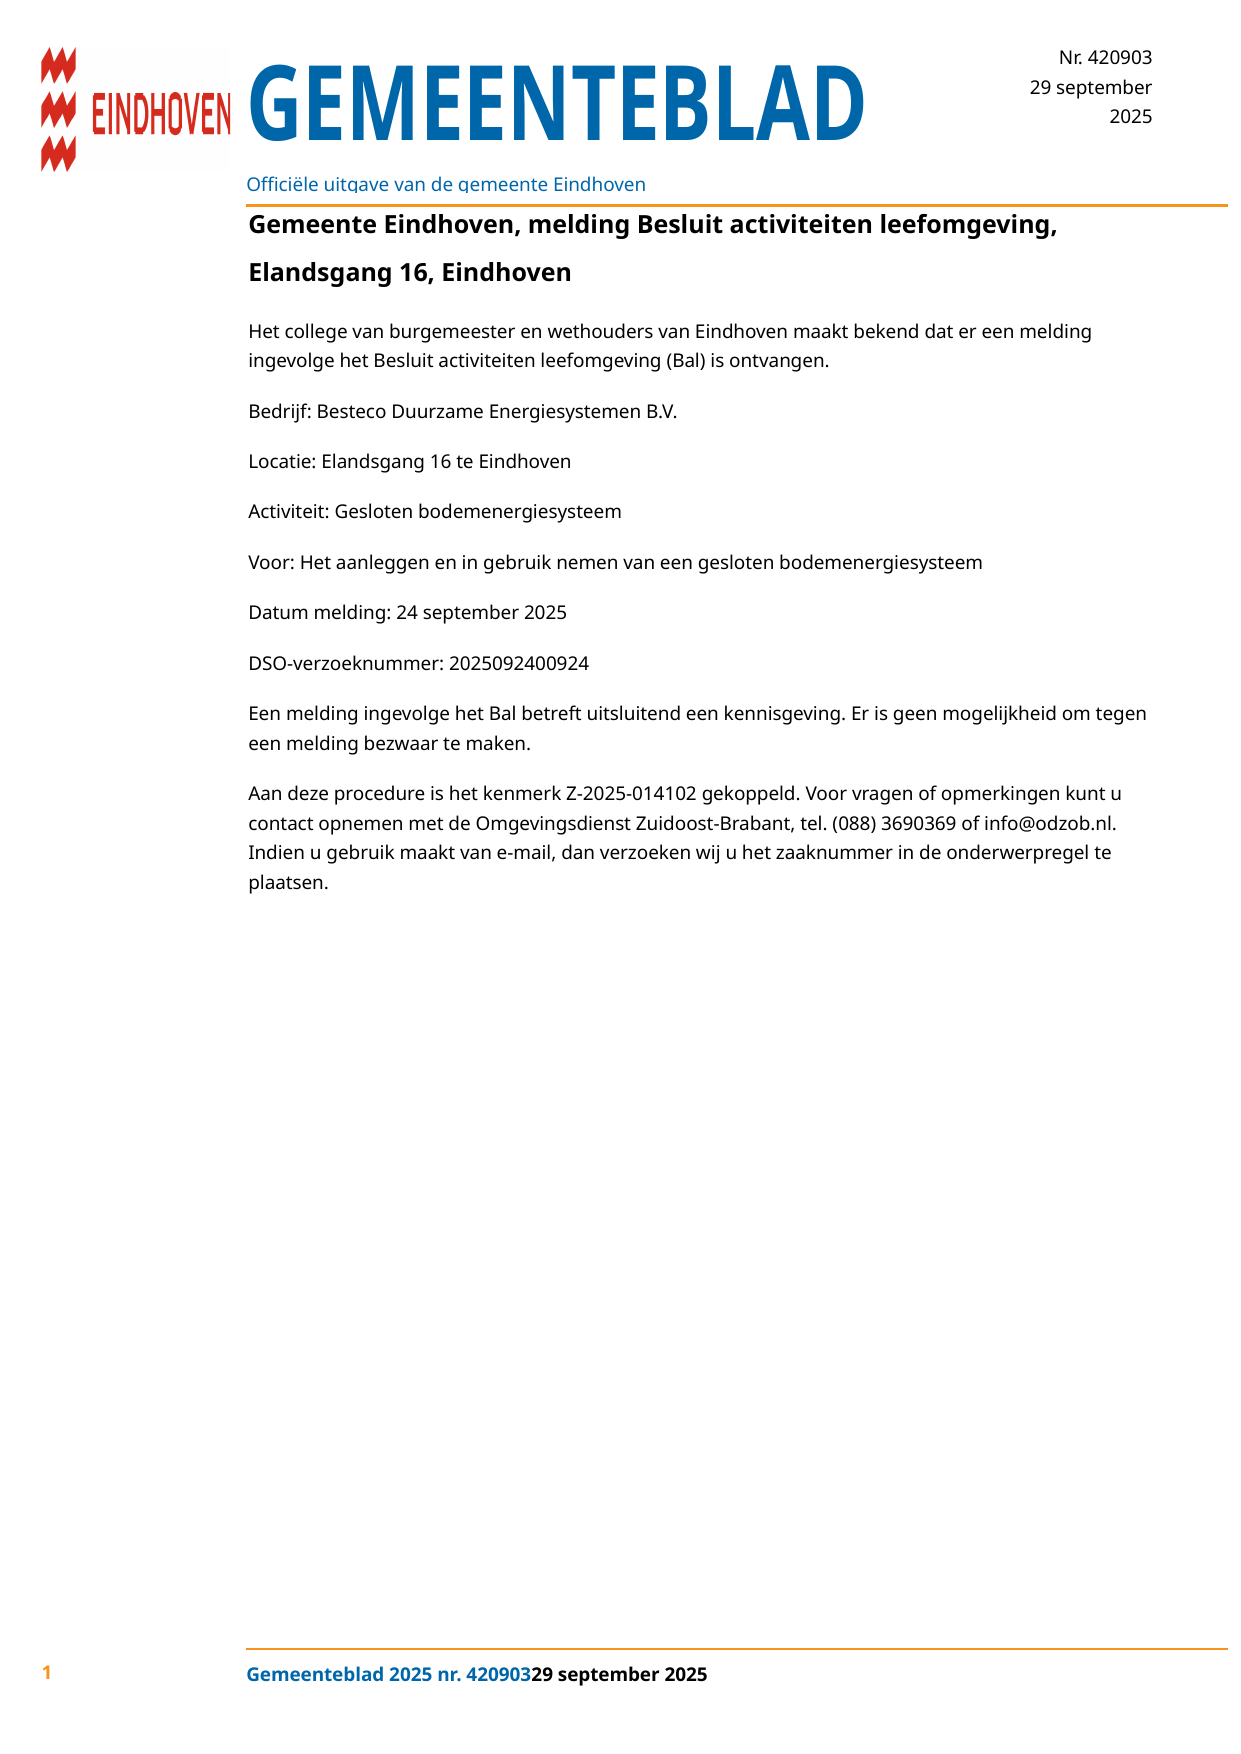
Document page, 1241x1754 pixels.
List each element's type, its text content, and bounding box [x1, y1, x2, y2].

picture [41, 47, 231, 172]
text Een melding ingevolge het Bal betreft uitsluitend een kennisgeving. Er is geen mogelijkheid om tegen een melding bezwaar te maken. [248, 700, 1152, 756]
text Bedrijf: Besteco Duurzame Energiesystemen B.V. [248, 398, 1152, 424]
text Voor: Het aanleggen en in gebruik nemen van een gesloten bodemenergiesysteem [248, 549, 1152, 575]
text Het college van burgemeester en wethouders van Eindhoven maakt bekend dat er een melding ingevolge het Besluit activiteiten leefomgeving (Bal) is ontvangen. [248, 318, 1152, 373]
text Locatie: Elandsgang 16 te Eindhoven [248, 448, 1152, 474]
text Activiteit: Gesloten bodemenergiesysteem [248, 499, 1152, 524]
text DSO-verzoeknummer: 2025092400924 [248, 650, 1152, 676]
text Datum melding: 24 september 2025 [248, 599, 1152, 625]
text Gemeente Eindhoven, melding Besluit activiteiten leefomgeving, Elandsgang 16, Eindhoven [248, 207, 1152, 288]
text Aan deze procedure is het kenmerk Z-2025-014102 gekoppeld. Voor vragen of opmerkingen kunt u contact opnemen met de Omgevingsdienst Zuidoost-Brabant, tel. (088) 3690369 of info@odzob.nl. Indien u gebruik maakt van e-mail, dan verzoeken wij u het zaaknummer in de onderwerpregel te plaatsen. [248, 780, 1152, 895]
